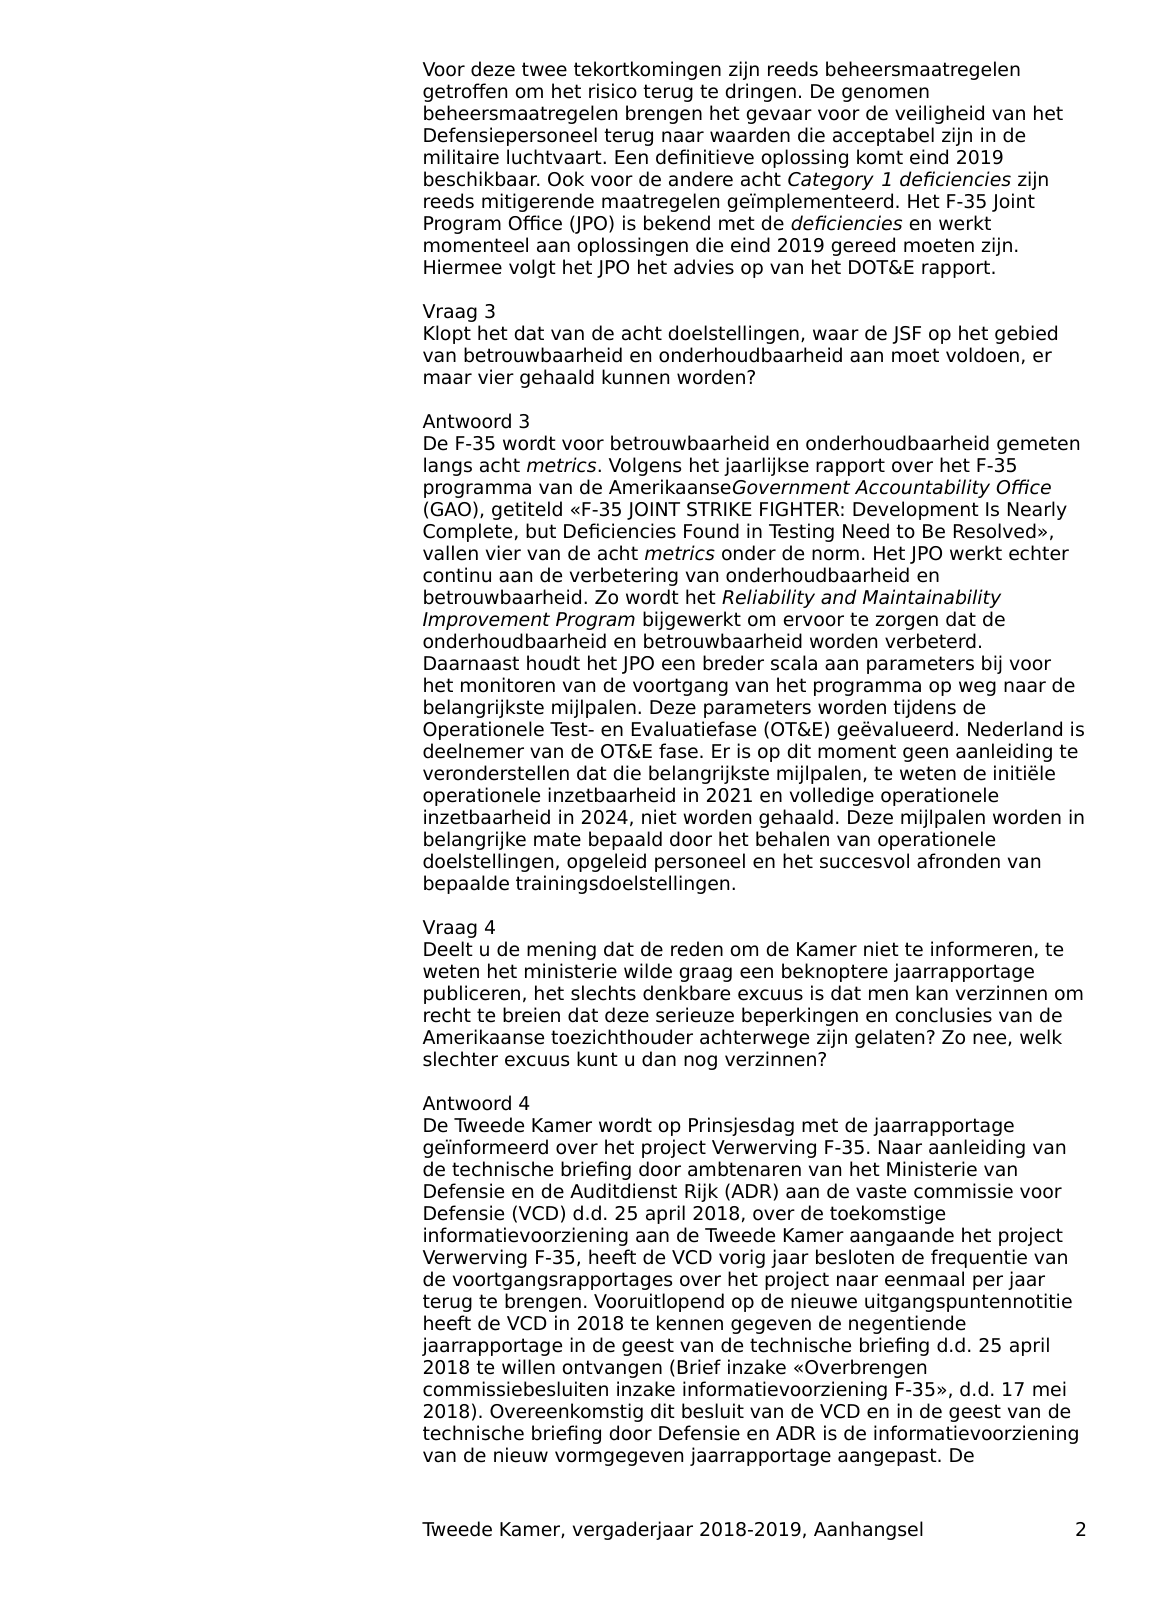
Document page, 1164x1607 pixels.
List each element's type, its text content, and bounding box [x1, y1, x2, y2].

text De Tweede Kamer wordt op Prinsjesdag met de jaarrapportage geïnformeerd over het project Verwerving F-35. Naar aanleiding van de technische briefing door ambtenaren van het Ministerie van Defensie en de Auditdienst Rijk (ADR) aan de vaste commissie voor Defensie (VCD) d.d. 25 april 2018, over de toekomstige informatievoorziening aan de Tweede Kamer aangaande het project Verwerving F-35, heeft de VCD vorig jaar besloten de frequentie van de voortgangsrapportages over het project naar eenmaal per jaar terug te brengen. Vooruitlopend op de nieuwe uitgangspuntennotitie heeft de VCD in 2018 te kennen gegeven de negentiende jaarrapportage in de geest van de technische briefing d.d. 25 april 2018 te willen ontvangen (Brief inzake «Overbrengen commissiebesluiten inzake informatievoorziening F-35», d.d. 17 mei 2018). Overeenkomstig dit besluit van de VCD en in de geest van de technische briefing door Defensie en ADR is de informatievoorziening van de nieuw vormgegeven jaarrapportage aangepast. De [422, 1115, 1087, 1467]
text Vraag 3 [422, 301, 1087, 323]
text Antwoord 3 [422, 411, 1087, 433]
text Voor deze twee tekortkomingen zijn reeds beheersmaatregelen getroffen om het risico terug te dringen. De genomen beheersmaatregelen brengen het gevaar voor de veiligheid van het Defensiepersoneel terug naar waarden die acceptabel zijn in de militaire luchtvaart. Een definitieve oplossing komt eind 2019 beschikbaar. Ook voor de andere acht Category 1 deficiencies zijn reeds mitigerende maatregelen geïmplementeerd. Het F-35 Joint Program Office (JPO) is bekend met de deficiencies en werkt momenteel aan oplossingen die eind 2019 gereed moeten zijn. Hiermee volgt het JPO het advies op van het DOT&E rapport. [422, 59, 1087, 279]
text De F-35 wordt voor betrouwbaarheid en onderhoudbaarheid gemeten langs acht metrics. Volgens het jaarlijkse rapport over het F-35 programma van de AmerikaanseGovernment Accountability Office (GAO), getiteld «F-35 JOINT STRIKE FIGHTER: Development Is Nearly Complete, but Deficiencies Found in Testing Need to Be Resolved», vallen vier van de acht metrics onder de norm. Het JPO werkt echter continu aan de verbetering van onderhoudbaarheid en betrouwbaarheid. Zo wordt het Reliability and Maintainability Improvement Program bijgewerkt om ervoor te zorgen dat de onderhoudbaarheid en betrouwbaarheid worden verbeterd. Daarnaast houdt het JPO een breder scala aan parameters bij voor het monitoren van de voortgang van het programma op weg naar de belangrijkste mijlpalen. Deze parameters worden tijdens de Operationele Test- en Evaluatiefase (OT&E) geëvalueerd. Nederland is deelnemer van de OT&E fase. Er is op dit moment geen aanleiding te veronderstellen dat die belangrijkste mijlpalen, te weten de initiële operationele inzetbaarheid in 2021 en volledige operationele inzetbaarheid in 2024, niet worden gehaald. Deze mijlpalen worden in belangrijke mate bepaald door het behalen van operationele doelstellingen, opgeleid personeel en het succesvol afronden van bepaalde trainingsdoelstellingen. [422, 433, 1087, 895]
text Klopt het dat van de acht doelstellingen, waar de JSF op het gebied van betrouwbaarheid en onderhoudbaarheid aan moet voldoen, er maar vier gehaald kunnen worden? [422, 323, 1087, 389]
text Vraag 4 [422, 917, 1087, 939]
text Deelt u de mening dat de reden om de Kamer niet te informeren, te weten het ministerie wilde graag een beknoptere jaarrapportage publiceren, het slechts denkbare excuus is dat men kan verzinnen om recht te breien dat deze serieuze beperkingen en conclusies van de Amerikaanse toezichthouder achterwege zijn gelaten? Zo nee, welk slechter excuus kunt u dan nog verzinnen? [422, 939, 1087, 1071]
text Antwoord 4 [422, 1093, 1087, 1115]
